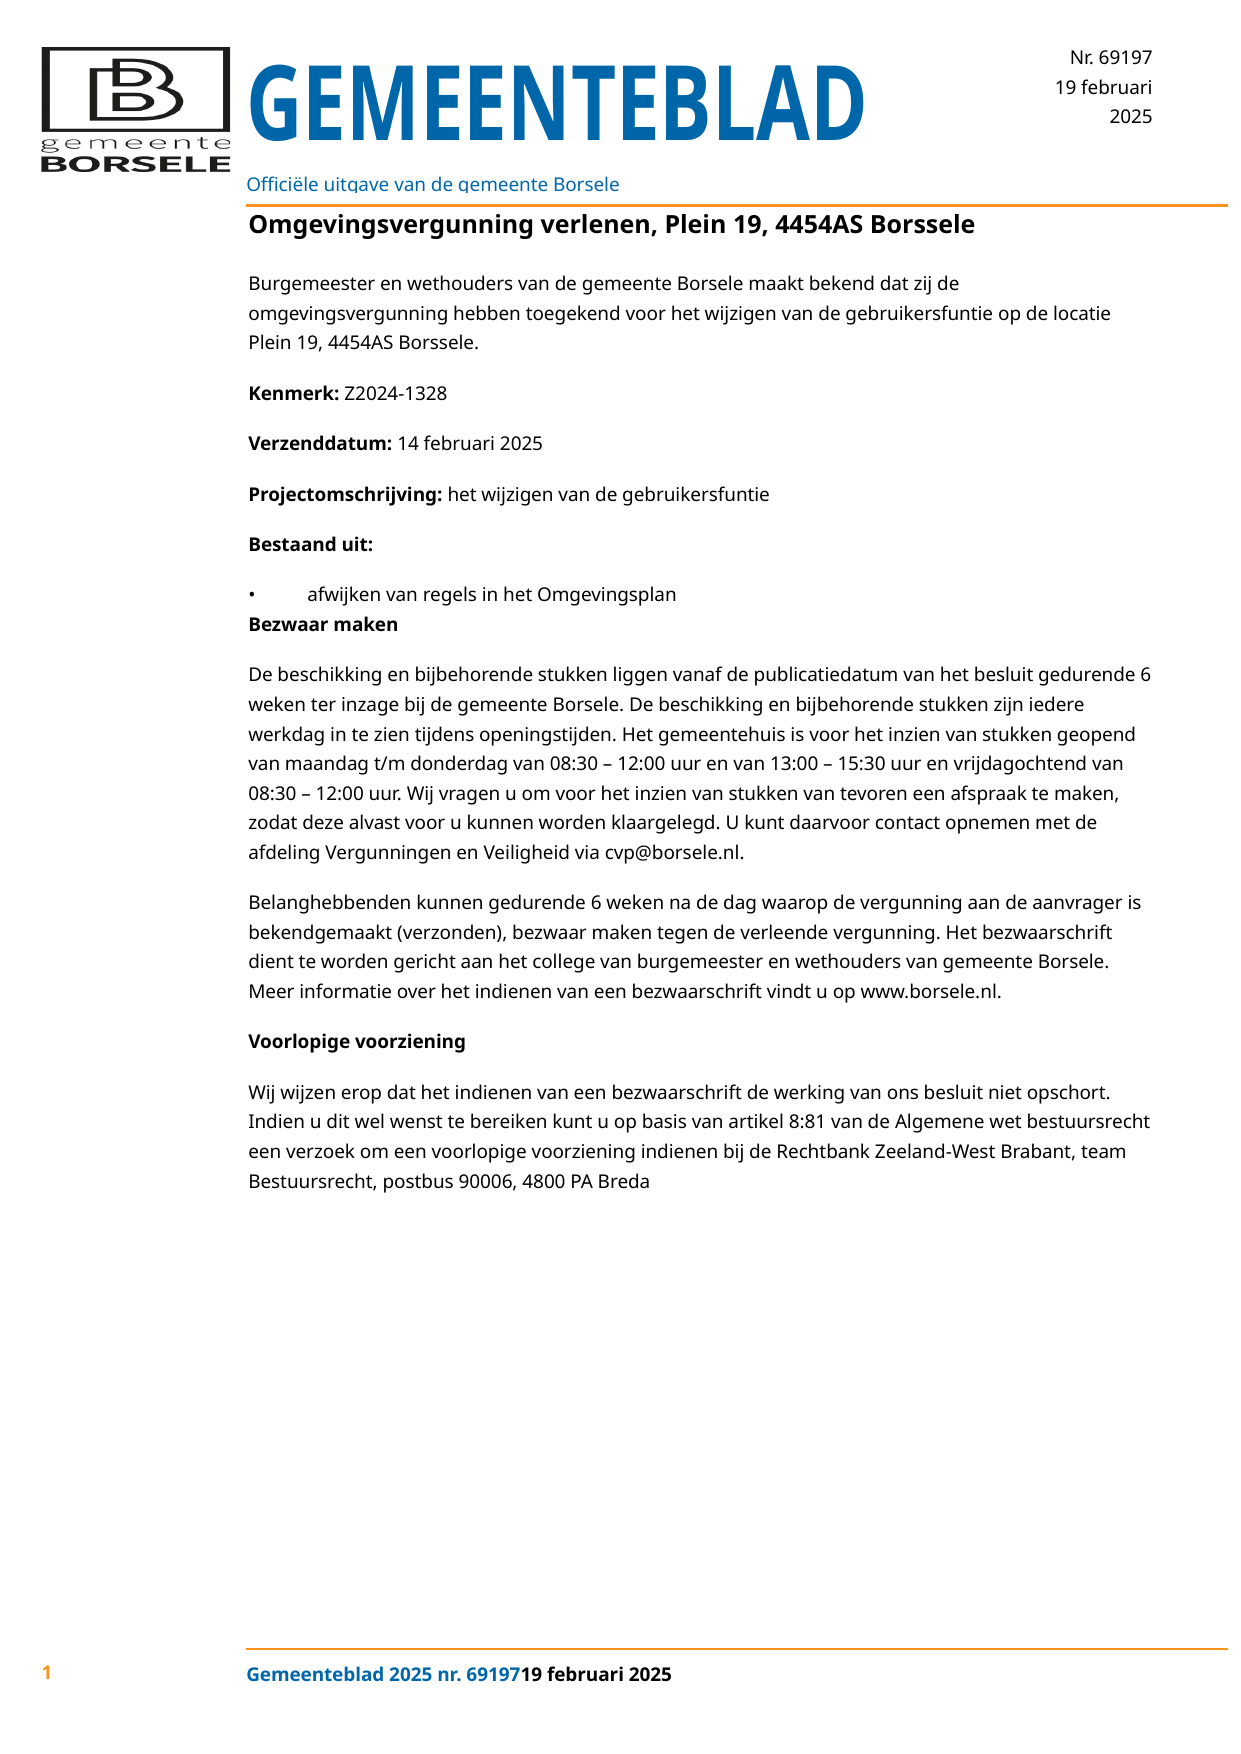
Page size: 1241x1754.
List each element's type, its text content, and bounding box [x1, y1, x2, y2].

text Belanghebbenden kunnen gedurende 6 weken na de dag waarop de vergunning aan de aanvrager is bekendgemaakt (verzonden), bezwaar maken tegen de verleende vergunning. Het bezwaarschrift dient te worden gericht aan het college van burgemeester en wethouders van gemeente Borsele. Meer informatie over het indienen van een bezwaarschrift vindt u op www.borsele.nl. [248, 889, 1152, 1004]
text De beschikking en bijbehorende stukken liggen vanaf de publicatiedatum van het besluit gedurende 6 weken ter inzage bij de gemeente Borsele. De beschikking en bijbehorende stukken zijn iedere werkdag in te zien tijdens openingstijden. Het gemeentehuis is voor het inzien van stukken geopend van maandag t/m donderdag van 08:30 – 12:00 uur en van 13:00 – 15:30 uur en vrijdagochtend van 08:30 – 12:00 uur. Wij vragen u om voor het inzien van stukken van tevoren een afspraak te maken, zodat deze alvast voor u kunnen worden klaargelegd. U kunt daarvoor contact opnemen met de afdeling Vergunningen en Veiligheid via cvp@borsele.nl. [248, 662, 1152, 865]
text Omgevingsvergunning verlenen, Plein 19, 4454AS Borssele [248, 207, 1152, 241]
text Kenmerk: Z2024-1328 [248, 380, 1152, 406]
text Burgemeester en wethouders van de gemeente Borsele maakt bekend dat zij de omgevingsvergunning hebben toegekend voor het wijzigen van de gebruikersfuntie op de locatie Plein 19, 4454AS Borssele. [248, 270, 1152, 355]
text Bestaand uit: [248, 531, 1152, 557]
text Bezwaar maken [248, 611, 1152, 637]
text Voorlopige voorziening [248, 1029, 1152, 1054]
text Verzenddatum: 14 februari 2025 [248, 430, 1152, 456]
picture [41, 47, 231, 172]
text Wij wijzen erop dat het indienen van een bezwaarschrift de werking van ons besluit niet opschort. Indien u dit wel wenst te bereiken kunt u op basis van artikel 8:81 van de Algemene wet bestuursrecht een verzoek om een voorlopige voorziening indienen bij de Rechtbank Zeeland-West Brabant, team Bestuursrecht, postbus 90006, 4800 PA Breda [248, 1079, 1152, 1193]
text Projectomschrijving: het wijzigen van de gebruikersfuntie [248, 481, 1152, 506]
list afwijken van regels in het Omgevingsplan [248, 582, 1152, 607]
